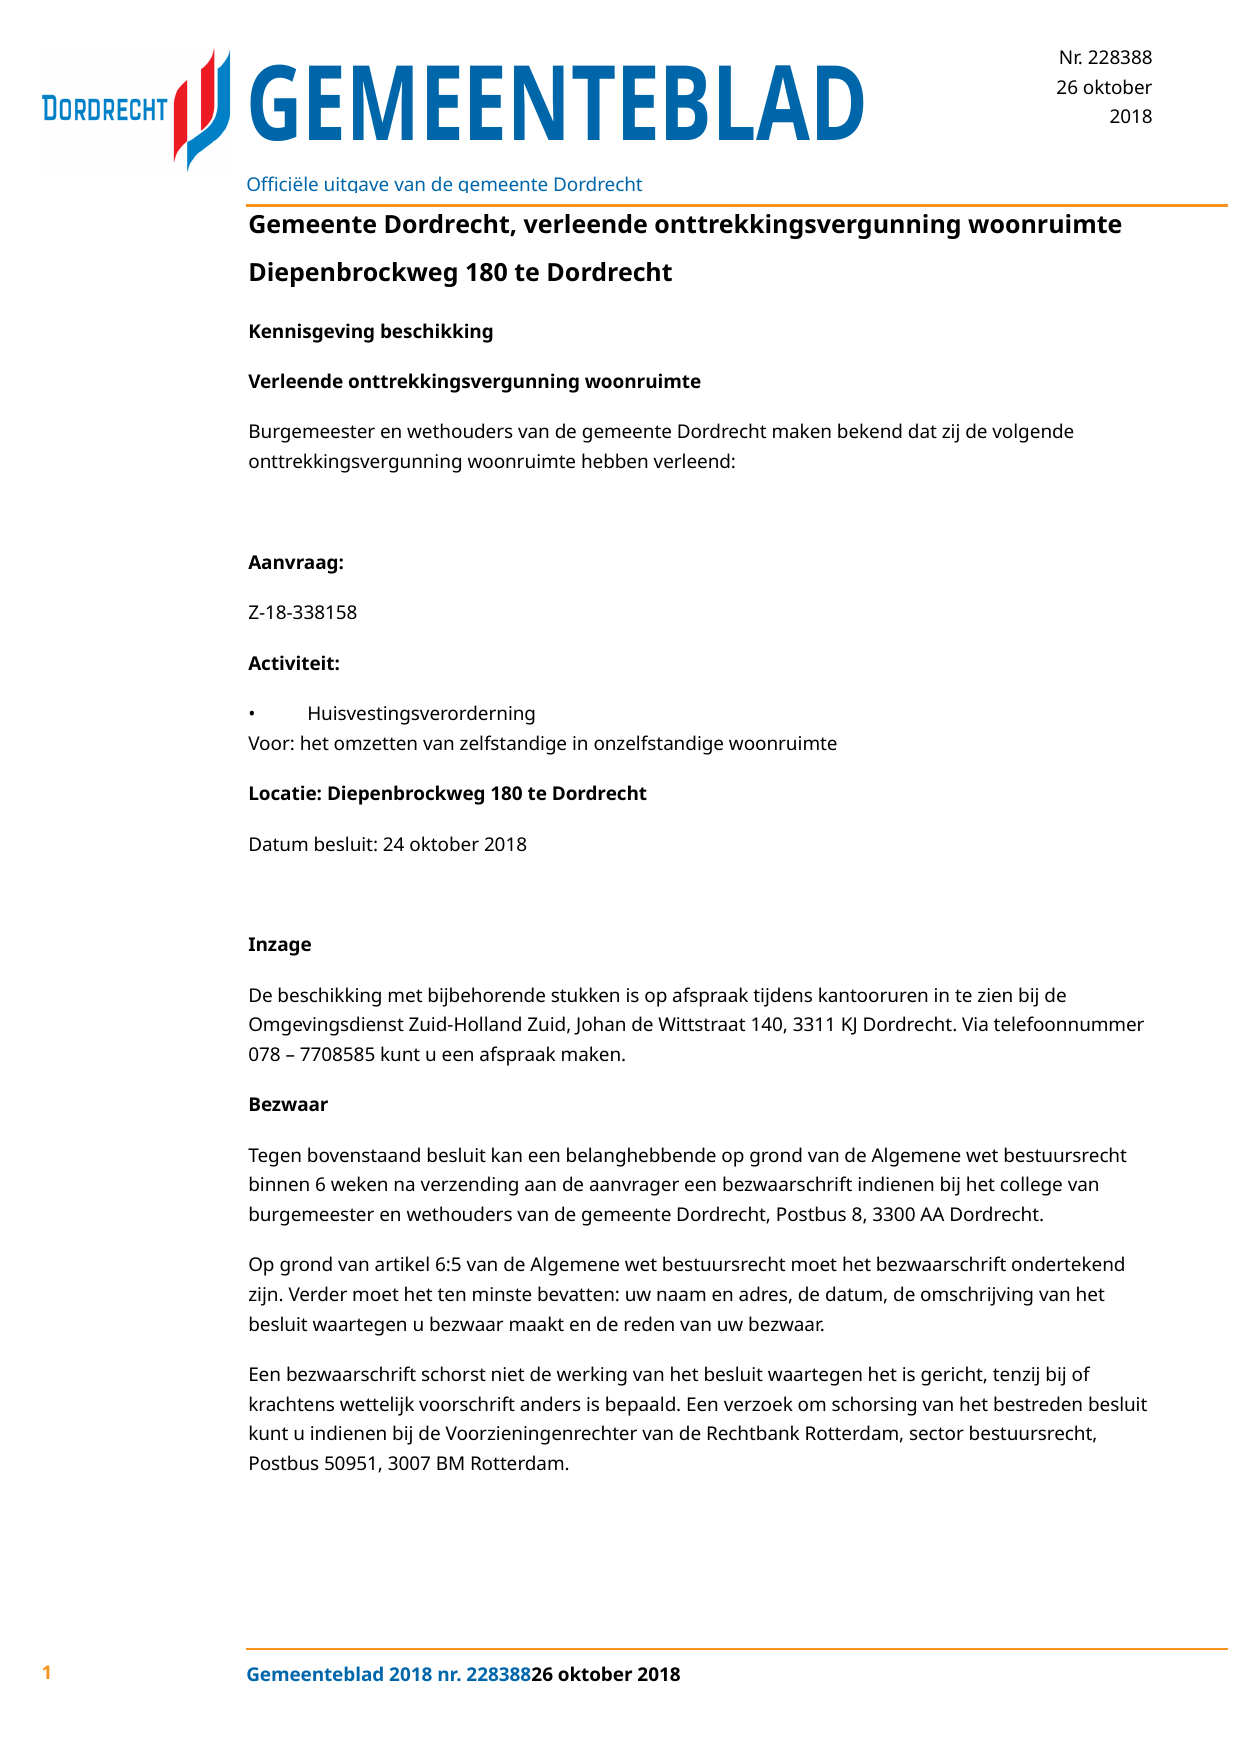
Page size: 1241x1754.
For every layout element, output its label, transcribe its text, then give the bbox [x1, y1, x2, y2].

text Z-18-338158 [248, 599, 1152, 625]
text Activiteit: [248, 650, 1152, 676]
text Een bezwaarschrift schorst niet de werking van het besluit waartegen het is gericht, tenzij bij of krachtens wettelijk voorschrift anders is bepaald. Een verzoek om schorsing van het bestreden besluit kunt u indienen bij de Voorzieningenrechter van de Rechtbank Rotterdam, sector bestuursrecht, Postbus 50951, 3007 BM Rotterdam. [248, 1361, 1152, 1476]
text Op grond van artikel 6:5 van de Algemene wet bestuursrecht moet het bezwaarschrift ondertekend zijn. Verder moet het ten minste bevatten: uw naam en adres, de datum, de omschrijving van het besluit waartegen u bezwaar maakt en de reden van uw bezwaar. [248, 1252, 1152, 1337]
text Locatie: Diepenbrockweg 180 te Dordrecht [248, 780, 1152, 806]
list Huisvestingsverorderning [248, 700, 1152, 726]
text Inzage [248, 932, 1152, 957]
text Voor: het omzetten van zelfstandige in onzelfstandige woonruimte [248, 730, 1152, 756]
text Aanvraag: [248, 549, 1152, 575]
text Tegen bovenstaand besluit kan een belanghebbende op grond van de Algemene wet bestuursrecht binnen 6 weken na verzending aan de aanvrager een bezwaarschrift indienen bij het college van burgemeester en wethouders van de gemeente Dordrecht, Postbus 8, 3300 AA Dordrecht. [248, 1142, 1152, 1227]
text Datum besluit: 24 oktober 2018 [248, 831, 1152, 857]
text Kennisgeving beschikking [248, 318, 1152, 344]
text De beschikking met bijbehorende stukken is op afspraak tijdens kantooruren in te zien bij de Omgevingsdienst Zuid-Holland Zuid, Johan de Wittstraat 140, 3311 KJ Dordrecht. Via telefoonnummer 078 – 7708585 kunt u een afspraak maken. [248, 982, 1152, 1067]
text Gemeente Dordrecht, verleende onttrekkingsvergunning woonruimte Diepenbrockweg 180 te Dordrecht [248, 207, 1152, 288]
text Burgemeester en wethouders van de gemeente Dordrecht maken bekend dat zij de volgende onttrekkingsvergunning woonruimte hebben verleend: [248, 419, 1152, 474]
picture [41, 47, 231, 172]
text Verleende onttrekkingsvergunning woonruimte [248, 368, 1152, 394]
text Bezwaar [248, 1092, 1152, 1117]
